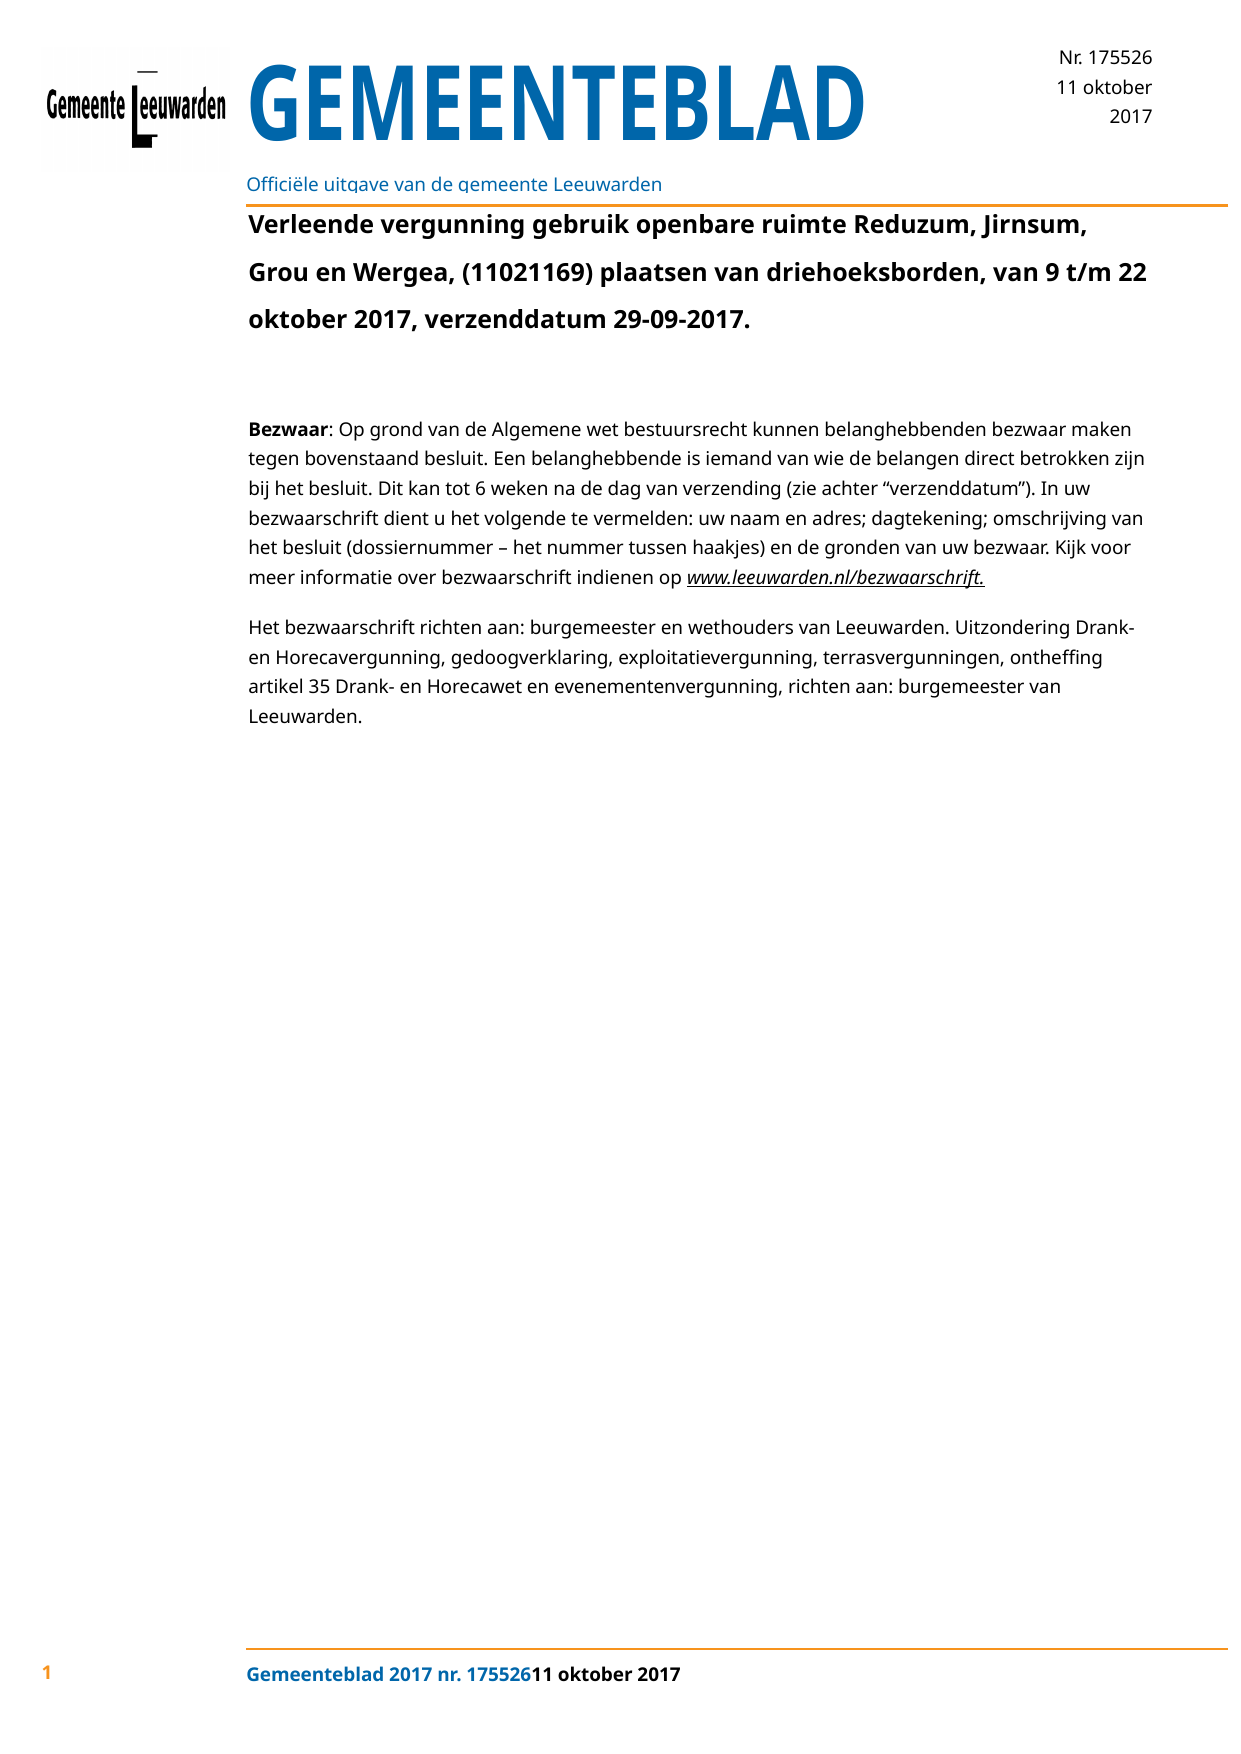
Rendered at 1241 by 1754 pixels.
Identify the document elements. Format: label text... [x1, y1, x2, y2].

text Het bezwaarschrift richten aan: burgemeester en wethouders van Leeuwarden. Uitzondering Drank- en Horecavergunning, gedoogverklaring, exploitatievergunning, terrasvergunningen, ontheffing artikel 35 Drank- en Horecawet en evenementenvergunning, richten aan: burgemeester van Leeuwarden. [248, 614, 1152, 729]
text Verleende vergunning gebruik openbare ruimte Reduzum, Jirnsum, Grou en Wergea, (11021169) plaatsen van driehoeksborden, van 9 t/m 22 oktober 2017, verzenddatum 29-09-2017. [248, 207, 1152, 336]
text Bezwaar: Op grond van de Algemene wet bestuursrecht kunnen belanghebbenden bezwaar maken tegen bovenstaand besluit. Een belanghebbende is iemand van wie de belangen direct betrokken zijn bij het besluit. Dit kan tot 6 weken na de dag van verzending (zie achter “verzenddatum”). In uw bezwaarschrift dient u het volgende te vermelden: uw naam en adres; dagtekening; omschrijving van het besluit (dossiernummer – het nummer tussen haakjes) en de gronden van uw bezwaar. Kijk voor meer informatie over bezwaarschrift indienen op www.leeuwarden.nl/bezwaarschrift. [248, 416, 1152, 589]
picture [41, 47, 231, 172]
